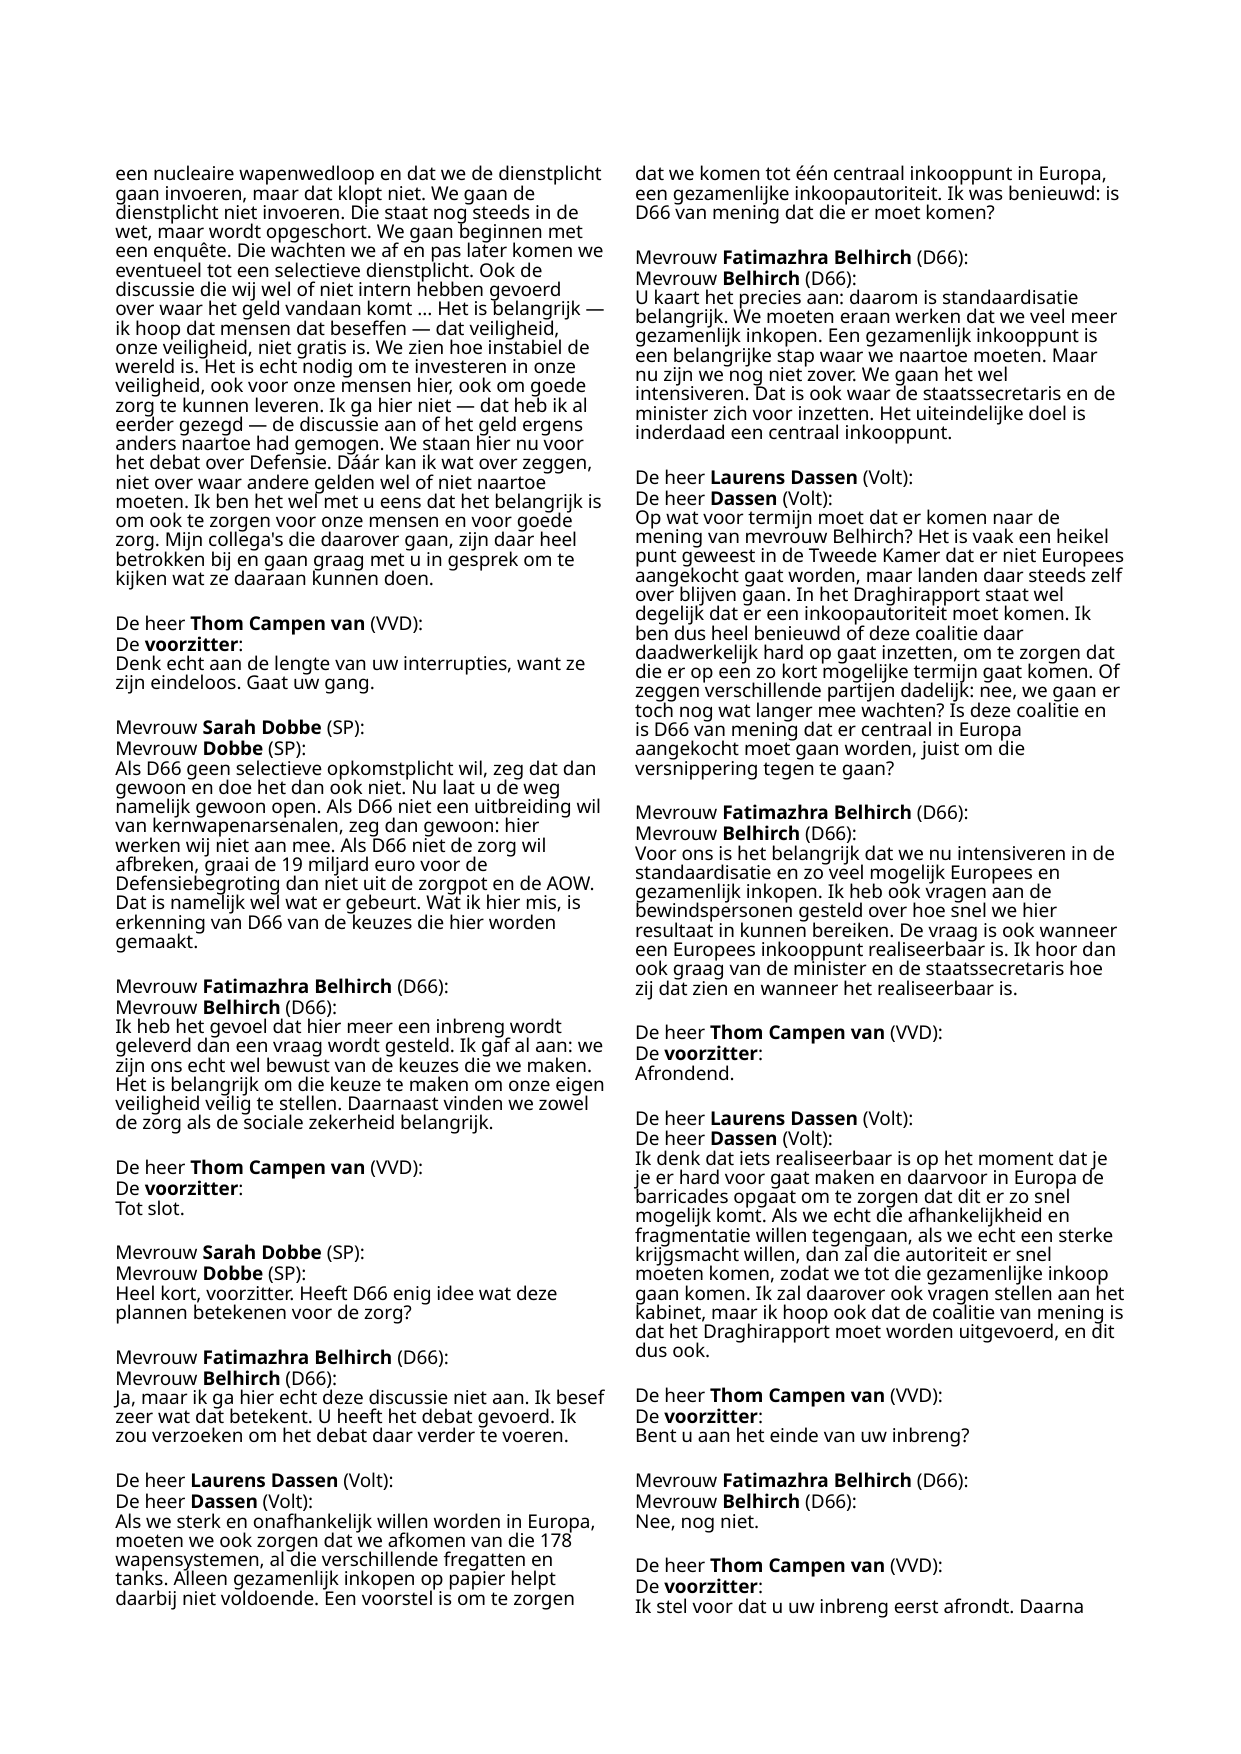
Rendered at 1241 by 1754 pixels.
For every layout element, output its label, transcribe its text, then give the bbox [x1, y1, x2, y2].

text De voorzitter: [635, 1578, 1125, 1598]
text Mevrouw Dobbe (SP): [115, 1265, 605, 1284]
text De voorzitter: [115, 636, 605, 655]
text Tot slot. [115, 1199, 605, 1219]
text Voor ons is het belangrijk dat we nu intensiveren in de standaardisatie en zo veel mogelijk Europees en gezamenlijk inkopen. Ik heb ook vragen aan de bewindspersonen gesteld over hoe snel we hier resultaat in kunnen bereiken. De vraag is ook wanneer een Europees inkooppunt realiseerbaar is. Ik hoor dan ook graag van de minister en de staatssecretaris hoe zij dat zien en wanneer het realiseerbaar is. [635, 844, 1125, 999]
text De heer Thom Campen van (VVD): [115, 610, 605, 636]
text De heer Laurens Dassen (Volt): [115, 1468, 605, 1493]
text Mevrouw Fatimazhra Belhirch (D66): [635, 244, 1125, 270]
text De heer Thom Campen van (VVD): [635, 1382, 1125, 1408]
text De heer Thom Campen van (VVD): [635, 1019, 1125, 1045]
text De voorzitter: [115, 1180, 605, 1199]
text Mevrouw Belhirch (D66): [635, 270, 1125, 289]
text dat we komen tot één centraal inkooppunt in Europa, een gezamenlijke inkoopautoriteit. Ik was benieuwd: is D66 van mening dat die er moet komen? [635, 165, 1125, 223]
text Mevrouw Belhirch (D66): [115, 1370, 605, 1389]
text U kaart het precies aan: daarom is standaardisatie belangrijk. We moeten eraan werken dat we veel meer gezamenlijk inkopen. Een gezamenlijk inkooppunt is een belangrijke stap waar we naartoe moeten. Maar nu zijn we nog niet zover. We gaan het wel intensiveren. Dat is ook waar de staatssecretaris en de minister zich voor inzetten. Het uiteindelijke doel is inderdaad een centraal inkooppunt. [635, 289, 1125, 443]
text Op wat voor termijn moet dat er komen naar de mening van mevrouw Belhirch? Het is vaak een heikel punt geweest in de Tweede Kamer dat er niet Europees aangekocht gaat worden, maar landen daar steeds zelf over blijven gaan. In het Draghirapport staat wel degelijk dat er een inkoopautoriteit moet komen. Ik ben dus heel benieuwd of deze coalitie daar daadwerkelijk hard op gaat inzetten, om te zorgen dat die er op een zo kort mogelijke termijn gaat komen. Of zeggen verschillende partijen dadelijk: nee, we gaan er toch nog wat langer mee wachten? Is deze coalitie en is D66 van mening dat er centraal in Europa aangekocht moet gaan worden, juist om die versnippering tegen te gaan? [635, 509, 1125, 779]
text Afrondend. [635, 1064, 1125, 1084]
text De voorzitter: [635, 1045, 1125, 1064]
text Als we sterk en onafhankelijk willen worden in Europa, moeten we ook zorgen dat we afkomen van die 178 wapensystemen, al die verschillende fregatten en tanks. Alleen gezamenlijk inkopen op papier helpt daarbij niet voldoende. Een voorstel is om te zorgen [115, 1513, 605, 1609]
text Ja, maar ik ga hier echt deze discussie niet aan. Ik besef zeer wat dat betekent. U heeft het debat gevoerd. Ik zou verzoeken om het debat daar verder te voeren. [115, 1389, 605, 1447]
text De heer Laurens Dassen (Volt): [635, 464, 1125, 490]
text Mevrouw Fatimazhra Belhirch (D66): [115, 973, 605, 999]
text een nucleaire wapenwedloop en dat we de dienstplicht gaan invoeren, maar dat klopt niet. We gaan de dienstplicht niet invoeren. Die staat nog steeds in de wet, maar wordt opgeschort. We gaan beginnen met een enquête. Die wachten we af en pas later komen we eventueel tot een selectieve dienstplicht. Ook de discussie die wij wel of niet intern hebben gevoerd over waar het geld vandaan komt ... Het is belangrijk — ik hoop dat mensen dat beseffen — dat veiligheid, onze veiligheid, niet gratis is. We zien hoe instabiel de wereld is. Het is echt nodig om te investeren in onze veiligheid, ook voor onze mensen hier, ook om goede zorg te kunnen leveren. Ik ga hier niet — dat heb ik al eerder gezegd — de discussie aan of het geld ergens anders naartoe had gemogen. We staan hier nu voor het debat over Defensie. Dáár kan ik wat over zeggen, niet over waar andere gelden wel of niet naartoe moeten. Ik ben het wel met u eens dat het belangrijk is om ook te zorgen voor onze mensen en voor goede zorg. Mijn collega's die daarover gaan, zijn daar heel betrokken bij en gaan graag met u in gesprek om te kijken wat ze daaraan kunnen doen. [115, 165, 605, 589]
text Mevrouw Fatimazhra Belhirch (D66): [635, 1468, 1125, 1493]
text Mevrouw Belhirch (D66): [635, 1493, 1125, 1513]
text Mevrouw Belhirch (D66): [635, 825, 1125, 844]
text Denk echt aan de lengte van uw interrupties, want ze zijn eindeloos. Gaat uw gang. [115, 655, 605, 694]
text Mevrouw Dobbe (SP): [115, 740, 605, 759]
text De heer Dassen (Volt): [635, 490, 1125, 509]
text Mevrouw Belhirch (D66): [115, 999, 605, 1018]
text Mevrouw Sarah Dobbe (SP): [115, 1239, 605, 1265]
text Nee, nog niet. [635, 1513, 1125, 1532]
text De heer Thom Campen van (VVD): [635, 1553, 1125, 1578]
text Ik denk dat iets realiseerbaar is op het moment dat je je er hard voor gaat maken en daarvoor in Europa de barricades opgaat om te zorgen dat dit er zo snel mogelijk komt. Als we echt die afhankelijkheid en fragmentatie willen tegengaan, als we echt een sterke krijgsmacht willen, dan zal die autoriteit er snel moeten komen, zodat we tot die gezamenlijke inkoop gaan komen. Ik zal daarover ook vragen stellen aan het kabinet, maar ik hoop ook dat de coalitie van mening is dat het Draghirapport moet worden uitgevoerd, en dit dus ook. [635, 1150, 1125, 1362]
text De heer Laurens Dassen (Volt): [635, 1105, 1125, 1130]
text Als D66 geen selectieve opkomstplicht wil, zeg dat dan gewoon en doe het dan ook niet. Nu laat u de weg namelijk gewoon open. Als D66 niet een uitbreiding wil van kernwapenarsenalen, zeg dan gewoon: hier werken wij niet aan mee. Als D66 niet de zorg wil afbreken, graai de 19 miljard euro voor de Defensiebegroting dan niet uit de zorgpot en de AOW. Dat is namelijk wel wat er gebeurt. Wat ik hier mis, is erkenning van D66 van de keuzes die hier worden gemaakt. [115, 759, 605, 952]
text Mevrouw Fatimazhra Belhirch (D66): [635, 799, 1125, 825]
text Bent u aan het einde van uw inbreng? [635, 1427, 1125, 1447]
text Ik heb het gevoel dat hier meer een inbreng wordt geleverd dan een vraag wordt gesteld. Ik gaf al aan: we zijn ons echt wel bewust van de keuzes die we maken. Het is belangrijk om die keuze te maken om onze eigen veiligheid veilig te stellen. Daarnaast vinden we zowel de zorg als de sociale zekerheid belangrijk. [115, 1018, 605, 1134]
text De voorzitter: [635, 1408, 1125, 1427]
text De heer Dassen (Volt): [635, 1130, 1125, 1150]
text Mevrouw Fatimazhra Belhirch (D66): [115, 1344, 605, 1370]
text Heel kort, voorzitter. Heeft D66 enig idee wat deze plannen betekenen voor de zorg? [115, 1284, 605, 1323]
text De heer Thom Campen van (VVD): [115, 1154, 605, 1180]
text De heer Dassen (Volt): [115, 1493, 605, 1513]
text Ik stel voor dat u uw inbreng eerst afrondt. Daarna [635, 1598, 1125, 1617]
text Mevrouw Sarah Dobbe (SP): [115, 714, 605, 740]
